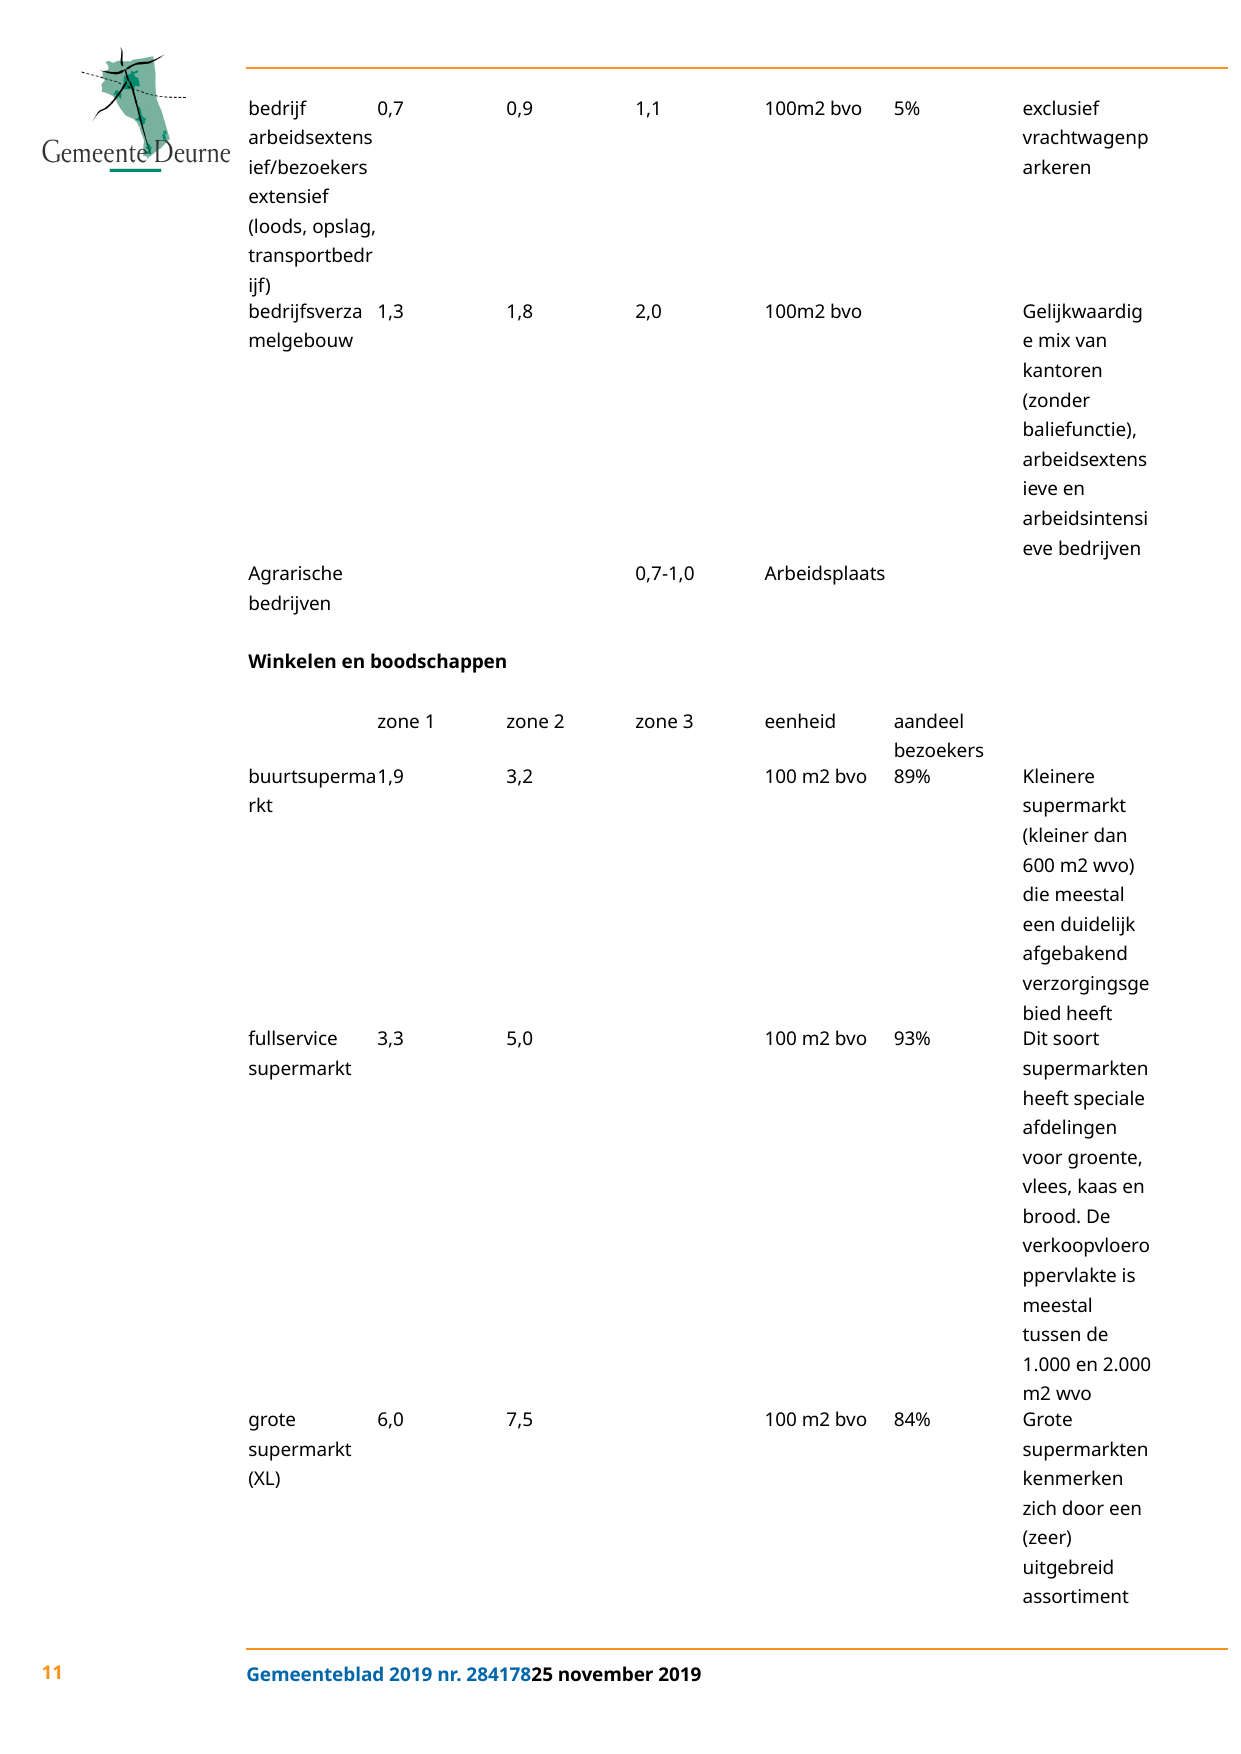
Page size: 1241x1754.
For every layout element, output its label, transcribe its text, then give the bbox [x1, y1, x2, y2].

table_cell 7,5 [506, 1406, 635, 1609]
table_cell 3,3 [377, 1026, 506, 1406]
table_cell 0,9 [506, 95, 635, 298]
table_header zone 1 [377, 708, 506, 763]
table_cell [377, 560, 506, 616]
table_cell 0,7-1,0 [635, 560, 764, 616]
table_cell grote supermarkt (XL) [248, 1406, 377, 1609]
table_header [248, 708, 377, 763]
table_cell [635, 1406, 764, 1609]
table_cell 1,1 [635, 95, 764, 298]
table_cell [635, 1026, 764, 1406]
table_cell 89% [894, 763, 1022, 1026]
table_cell buurtsupermarkt [248, 763, 377, 1026]
table_cell 100 m2 bvo [764, 1026, 893, 1406]
table_cell Arbeidsplaats [764, 560, 893, 616]
table_cell 1,8 [506, 298, 635, 560]
table_cell 84% [894, 1406, 1022, 1609]
table_cell [894, 560, 1022, 616]
table_cell Dit soort supermarkten heeft speciale afdelingen voor groente, vlees, kaas en brood. De verkoopvloeroppervlakte is meestal tussen de 1.000 en 2.000 m2 wvo [1023, 1026, 1152, 1406]
table_cell Agrarische bedrijven [248, 560, 377, 616]
table_cell 5% [894, 95, 1022, 298]
table_header eenheid [764, 708, 893, 763]
table_cell Grote supermarkten kenmerken zich door een (zeer) uitgebreid assortiment [1023, 1406, 1152, 1609]
table_header [1023, 708, 1152, 763]
table_cell [1023, 560, 1152, 616]
table_cell 0,7 [377, 95, 506, 298]
table_header zone 3 [635, 708, 764, 763]
table_cell 1,3 [377, 298, 506, 560]
table_cell 100 m2 bvo [764, 1406, 893, 1609]
table_cell [506, 560, 635, 616]
table_cell Kleinere supermarkt (kleiner dan 600 m2 wvo) die meestal een duidelijk afgebakend verzorgingsgebied heeft [1023, 763, 1152, 1026]
picture [41, 47, 231, 172]
table_cell bedrijf arbeidsextensief/bezoekersextensief (loods, opslag, transportbedrijf) [248, 95, 377, 298]
table_cell 6,0 [377, 1406, 506, 1609]
table_cell 5,0 [506, 1026, 635, 1406]
table_cell 100 m2 bvo [764, 763, 893, 1026]
table_cell 100m2 bvo [764, 95, 893, 298]
table_header aandeel bezoekers [894, 708, 1022, 763]
table_cell exclusief vrachtwagenparkeren [1023, 95, 1152, 298]
table_cell bedrijfsverzamelgebouw [248, 298, 377, 560]
table_cell fullservice supermarkt [248, 1026, 377, 1406]
table_cell [635, 763, 764, 1026]
table_cell 93% [894, 1026, 1022, 1406]
table_cell [894, 298, 1022, 560]
table_cell 2,0 [635, 298, 764, 560]
table_cell 100m2 bvo [764, 298, 893, 560]
table_header zone 2 [506, 708, 635, 763]
text Winkelen en boodschappen [248, 648, 1152, 674]
table_cell 3,2 [506, 763, 635, 1026]
table_cell Gelijkwaardige mix van kantoren (zonder baliefunctie), arbeidsextensieve en arbeidsintensieve bedrijven [1023, 298, 1152, 560]
table_cell 1,9 [377, 763, 506, 1026]
